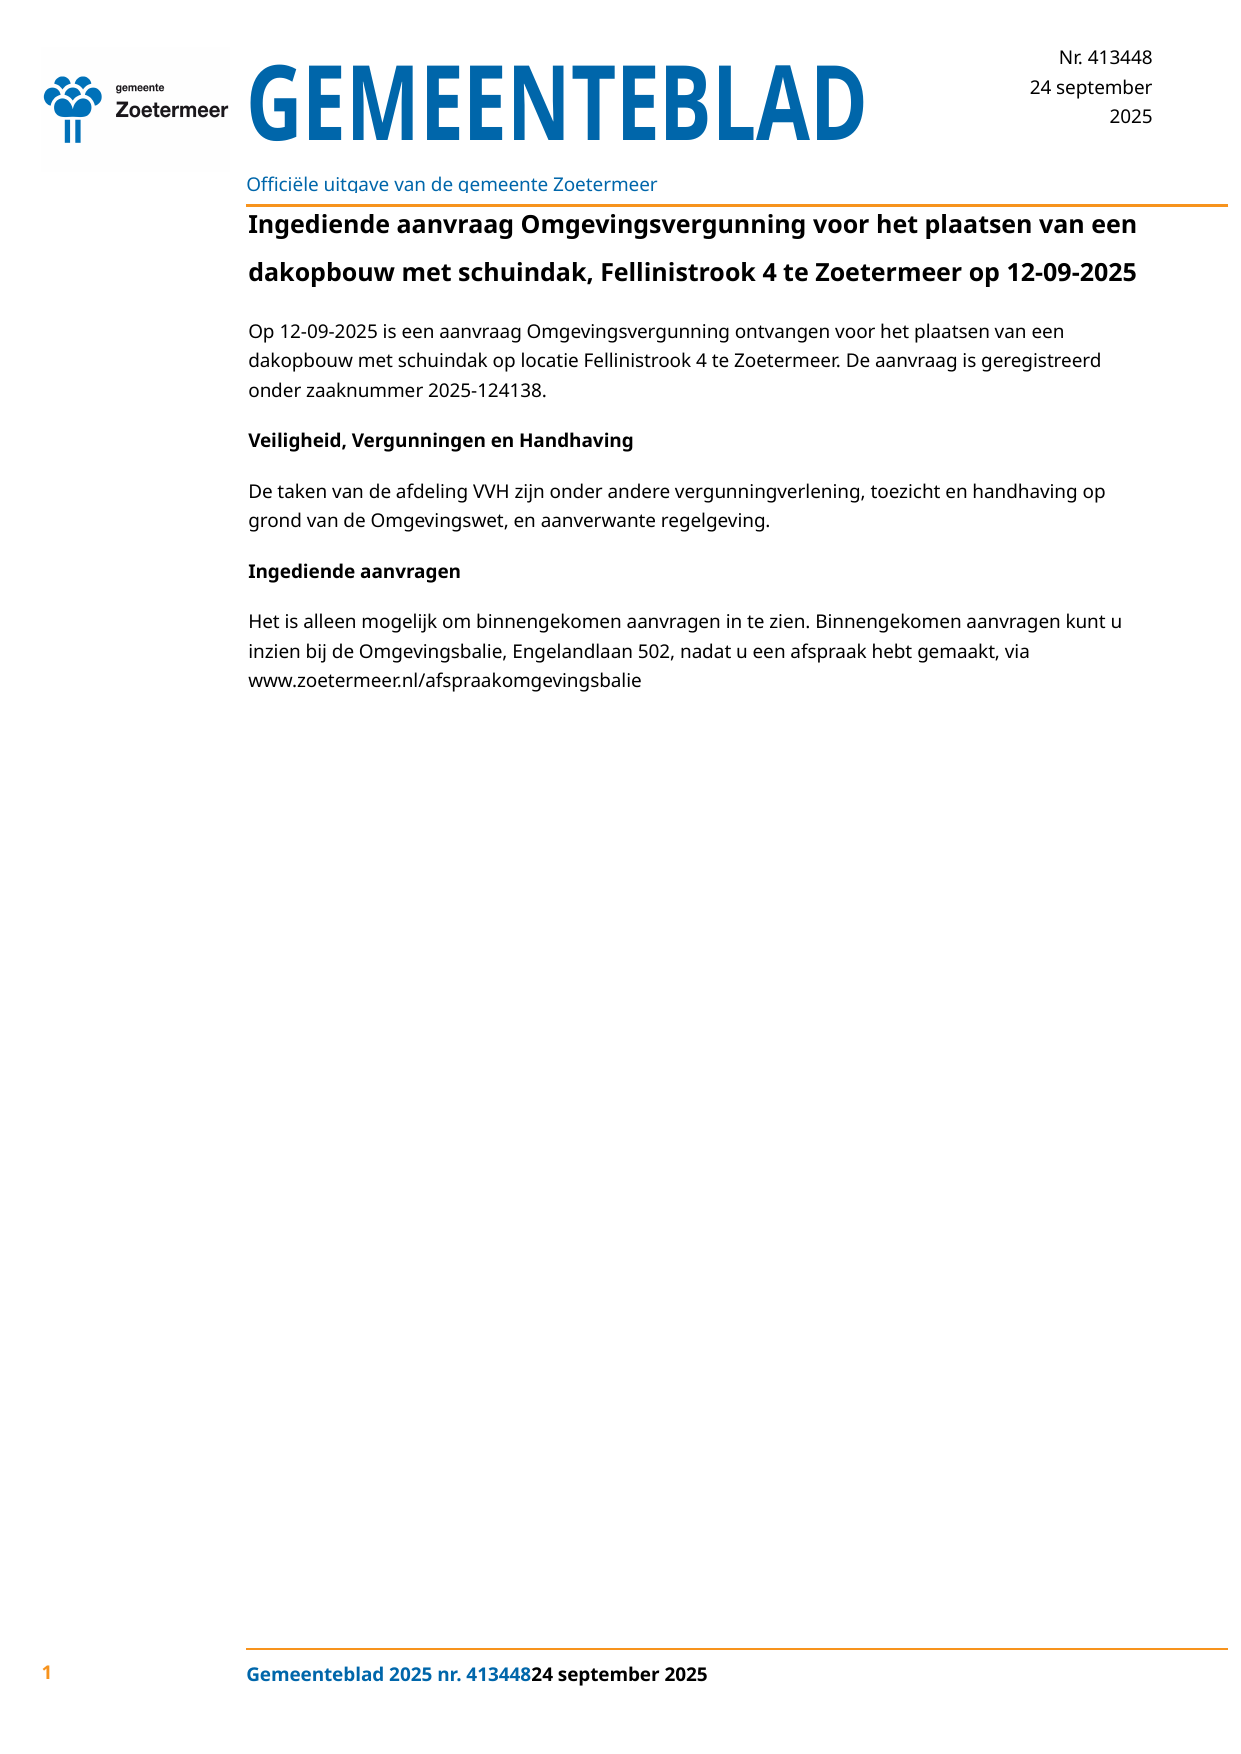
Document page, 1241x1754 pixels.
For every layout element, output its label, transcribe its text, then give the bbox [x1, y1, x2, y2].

text Het is alleen mogelijk om binnengekomen aanvragen in te zien. Binnengekomen aanvragen kunt u inzien bij de Omgevingsbalie, Engelandlaan 502, nadat u een afspraak hebt gemaakt, via www.zoetermeer.nl/afspraakomgevingsbalie [248, 608, 1152, 693]
text Ingediende aanvraag Omgevingsvergunning voor het plaatsen van een dakopbouw met schuindak, Fellinistrook 4 te Zoetermeer op 12-09-2025 [248, 207, 1152, 288]
text Op 12-09-2025 is een aanvraag Omgevingsvergunning ontvangen voor het plaatsen van een dakopbouw met schuindak op locatie Fellinistrook 4 te Zoetermeer. De aanvraag is geregistreerd onder zaaknummer 2025-124138. [248, 318, 1152, 403]
text Veiligheid, Vergunningen en Handhaving [248, 427, 1152, 453]
text Ingediende aanvragen [248, 558, 1152, 584]
picture [41, 47, 231, 172]
text De taken van de afdeling VVH zijn onder andere vergunningverlening, toezicht en handhaving op grond van de Omgevingswet, en aanverwante regelgeving. [248, 478, 1152, 533]
